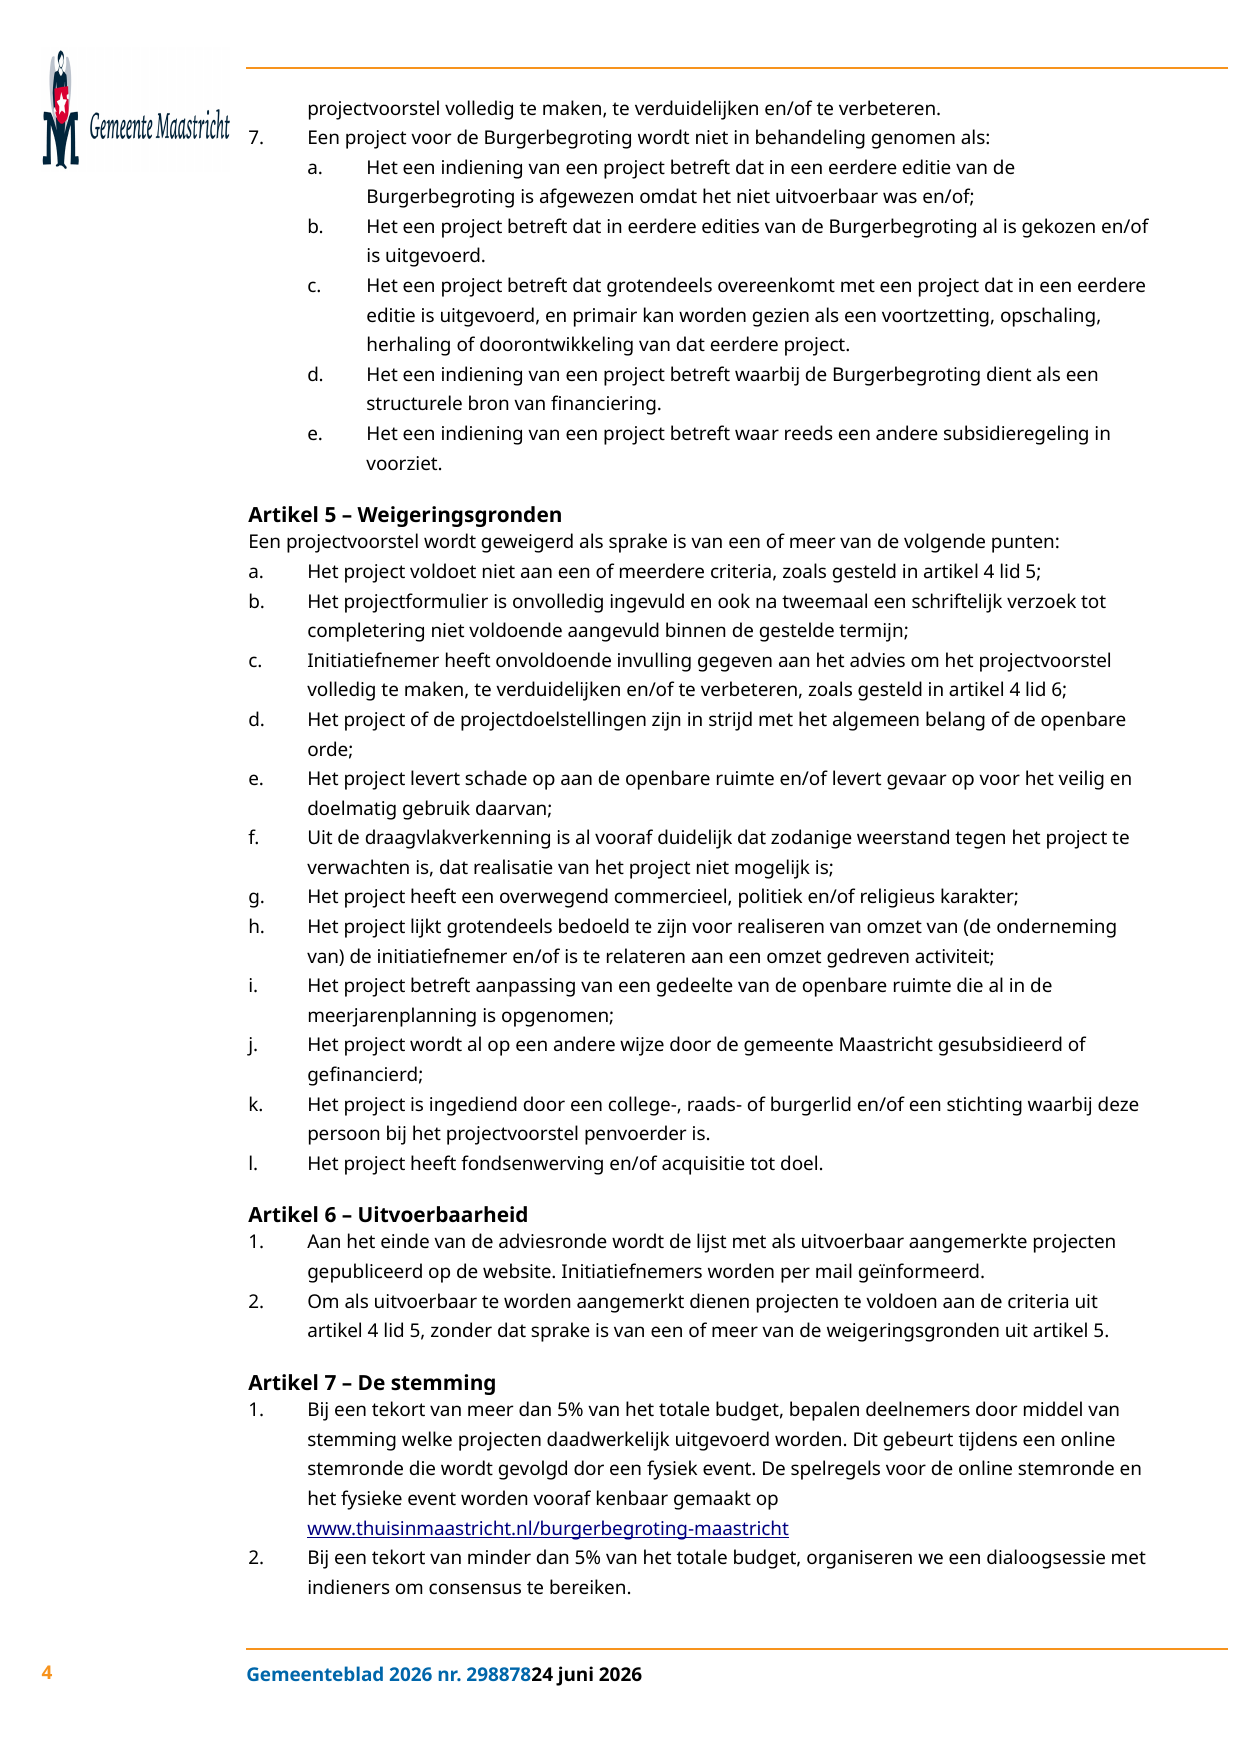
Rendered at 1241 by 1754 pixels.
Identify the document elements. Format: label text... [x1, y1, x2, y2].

list projectvoorstel volledig te maken, te verduidelijken en/of te verbeteren. [248, 95, 1152, 121]
text Artikel 5 – Weigeringsgronden [248, 500, 1152, 529]
list Het een indiening van een project betreft dat in een eerdere editie van de Burgerbegroting is afgewezen omdat het niet uitvoerbaar was en/of; [307, 154, 1152, 209]
picture [41, 47, 231, 172]
list Bij een tekort van minder dan 5% van het totale budget, organiseren we een dialoogsessie met indieners om consensus te bereiken. [248, 1544, 1152, 1599]
list Het project voldoet niet aan een of meerdere criteria, zoals gesteld in artikel 4 lid 5; [248, 558, 1152, 584]
list Het project heeft een overwegend commercieel, politiek en/of religieus karakter; [248, 884, 1152, 909]
list Om als uitvoerbaar te worden aangemerkt dienen projecten te voldoen aan de criteria uit artikel 4 lid 5, zonder dat sprake is van een of meer van de weigeringsgronden uit artikel 5. [248, 1288, 1152, 1343]
text Artikel 6 – Uitvoerbaarheid [248, 1200, 1152, 1229]
list Het een indiening van een project betreft waar reeds een andere subsidieregeling in voorziet. [307, 420, 1152, 476]
list Bij een tekort van meer dan 5% van het totale budget, bepalen deelnemers door middel van stemming welke projecten daadwerkelijk uitgevoerd worden. Dit gebeurt tijdens een online stemronde die wordt gevolgd dor een fysiek event. De spelregels voor de online stemronde en het fysieke event worden vooraf kenbaar gemaakt op www.thuisinmaastricht.nl/burgerbegroting-maastricht [248, 1396, 1152, 1540]
list Het project is ingediend door een college-, raads- of burgerlid en/of een stichting waarbij deze persoon bij het projectvoorstel penvoerder is. [248, 1091, 1152, 1146]
list Het een project betreft dat grotendeels overeenkomt met een project dat in een eerdere editie is uitgevoerd, en primair kan worden gezien als een voortzetting, opschaling, herhaling of doorontwikkeling van dat eerdere project. [307, 272, 1152, 357]
list Uit de draagvlakverkenning is al vooraf duidelijk dat zodanige weerstand tegen het project te verwachten is, dat realisatie van het project niet mogelijk is; [248, 824, 1152, 880]
list Aan het einde van de adviesronde wordt de lijst met als uitvoerbaar aangemerkte projecten gepubliceerd op de website. Initiatiefnemers worden per mail geïnformeerd. [248, 1229, 1152, 1284]
list Het project levert schade op aan de openbare ruimte en/of levert gevaar op voor het veilig en doelmatig gebruik daarvan; [248, 765, 1152, 821]
list Het project wordt al op een andere wijze door de gemeente Maastricht gesubsidieerd of gefinancierd; [248, 1032, 1152, 1087]
list Het project heeft fondsenwerving en/of acquisitie tot doel. [248, 1150, 1152, 1176]
list Het een indiening van een project betreft waarbij de Burgerbegroting dient als een structurele bron van financiering. [307, 361, 1152, 416]
list Het project betreft aanpassing van een gedeelte van de openbare ruimte die al in de meerjarenplanning is opgenomen; [248, 972, 1152, 1028]
list Het project lijkt grotendeels bedoeld te zijn voor realiseren van omzet van (de onderneming van) de initiatiefnemer en/of is te relateren aan een omzet gedreven activiteit; [248, 913, 1152, 968]
text Artikel 7 – De stemming [248, 1368, 1152, 1396]
list Het een project betreft dat in eerdere edities van de Burgerbegroting al is gekozen en/of is uitgevoerd. [307, 213, 1152, 268]
list Initiatiefnemer heeft onvoldoende invulling gegeven aan het advies om het projectvoorstel volledig te maken, te verduidelijken en/of te verbeteren, zoals gesteld in artikel 4 lid 6; [248, 647, 1152, 702]
list Het projectformulier is onvolledig ingevuld en ook na tweemaal een schriftelijk verzoek tot completering niet voldoende aangevuld binnen de gestelde termijn; [248, 588, 1152, 643]
list Het project of de projectdoelstellingen zijn in strijd met het algemeen belang of de openbare orde; [248, 706, 1152, 761]
text Een projectvoorstel wordt geweigerd als sprake is van een of meer van de volgende punten: [248, 529, 1152, 554]
list Een project voor de Burgerbegroting wordt niet in behandeling genomen als: [248, 124, 1152, 150]
